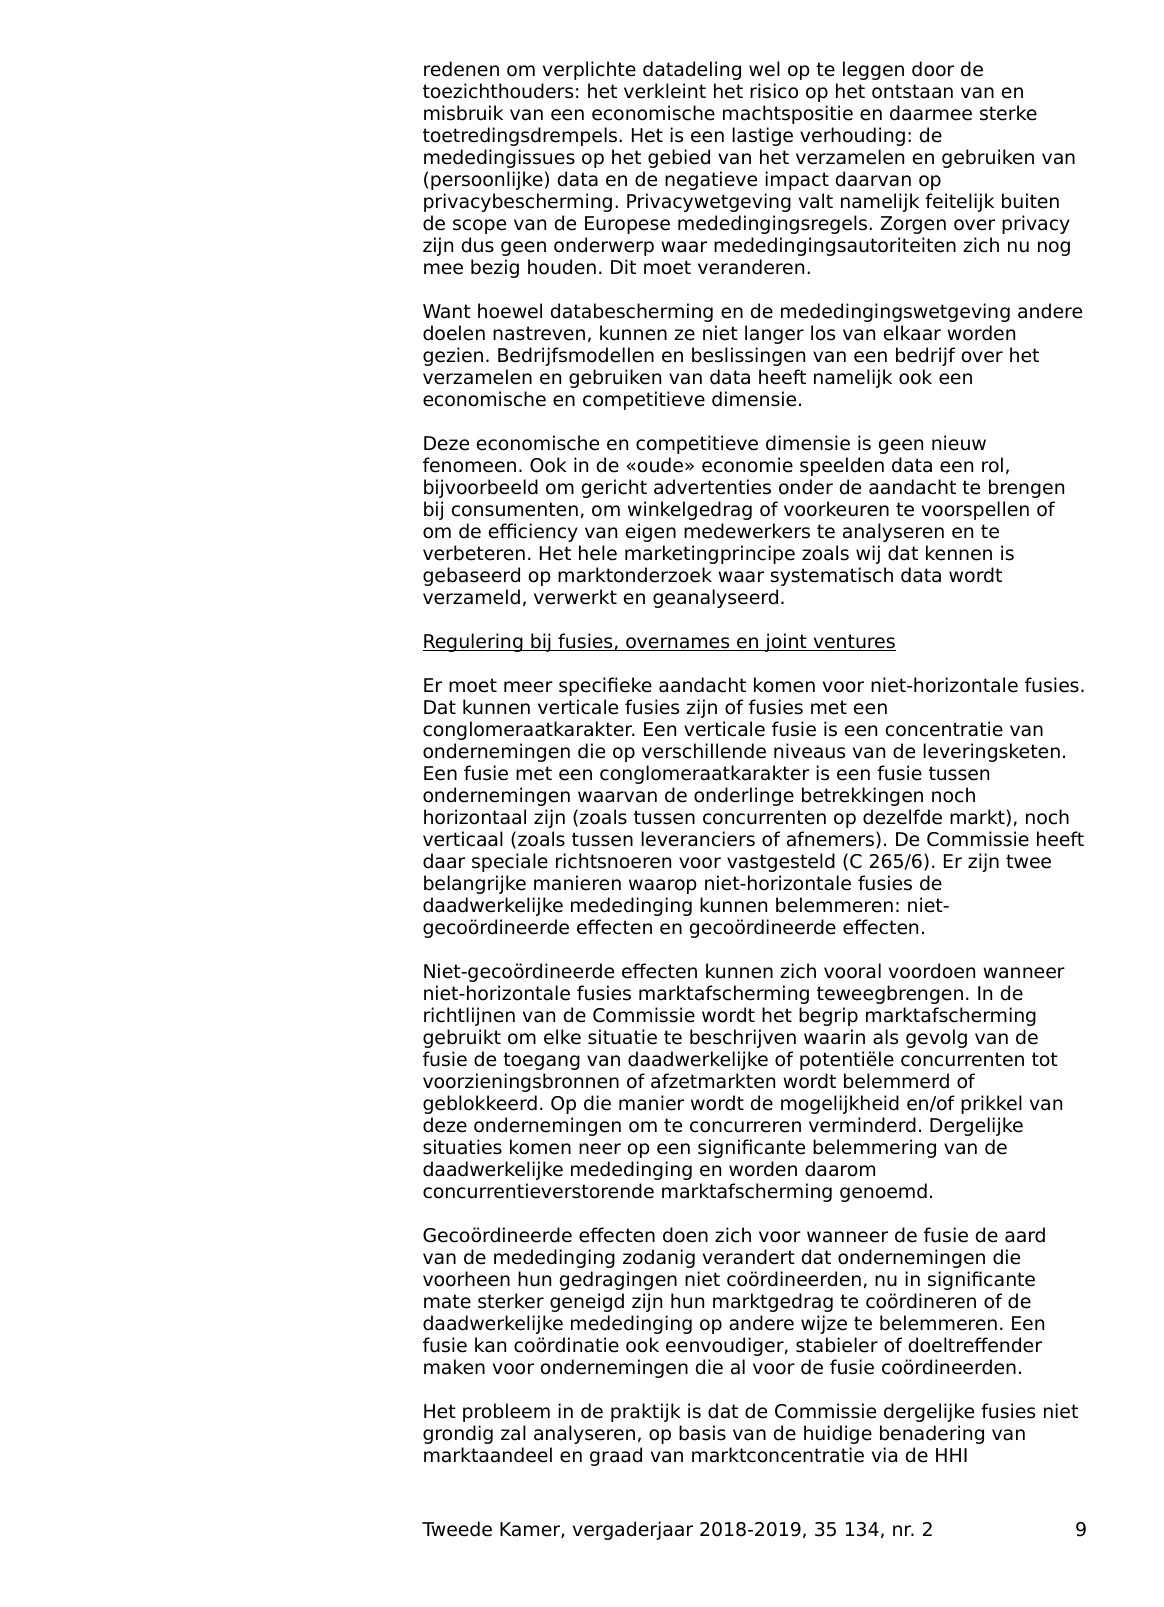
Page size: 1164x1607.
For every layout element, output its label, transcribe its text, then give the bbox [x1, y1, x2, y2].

text redenen om verplichte datadeling wel op te leggen door de toezichthouders: het verkleint het risico op het ontstaan van en misbruik van een economische machtspositie en daarmee sterke toetredingsdrempels. Het is een lastige verhouding: de mededingissues op het gebied van het verzamelen en gebruiken van (persoonlijke) data en de negatieve impact daarvan op privacybescherming. Privacywetgeving valt namelijk feitelijk buiten de scope van de Europese mededingingsregels. Zorgen over privacy zijn dus geen onderwerp waar mededingingsautoriteiten zich nu nog mee bezig houden. Dit moet veranderen. [422, 59, 1087, 279]
text Deze economische en competitieve dimensie is geen nieuw fenomeen. Ook in de «oude» economie speelden data een rol, bijvoorbeeld om gericht advertenties onder de aandacht te brengen bij consumenten, om winkelgedrag of voorkeuren te voorspellen of om de efficiency van eigen medewerkers te analyseren en te verbeteren. Het hele marketingprincipe zoals wij dat kennen is gebaseerd op marktonderzoek waar systematisch data wordt verzameld, verwerkt en geanalyseerd. [422, 433, 1087, 609]
text Gecoördineerde effecten doen zich voor wanneer de fusie de aard van de mededinging zodanig verandert dat ondernemingen die voorheen hun gedragingen niet coördineerden, nu in significante mate sterker geneigd zijn hun marktgedrag te coördineren of de daadwerkelijke mededinging op andere wijze te belemmeren. Een fusie kan coördinatie ook eenvoudiger, stabieler of doeltreffender maken voor ondernemingen die al voor de fusie coördineerden. [422, 1225, 1087, 1379]
text Want hoewel databescherming en de mededingingswetgeving andere doelen nastreven, kunnen ze niet langer los van elkaar worden gezien. Bedrijfsmodellen en beslissingen van een bedrijf over het verzamelen en gebruiken van data heeft namelijk ook een economische en competitieve dimensie. [422, 301, 1087, 411]
text Er moet meer specifieke aandacht komen voor niet-horizontale fusies. Dat kunnen verticale fusies zijn of fusies met een conglomeraatkarakter. Een verticale fusie is een concentratie van ondernemingen die op verschillende niveaus van de leveringsketen. Een fusie met een conglomeraatkarakter is een fusie tussen ondernemingen waarvan de onderlinge betrekkingen noch horizontaal zijn (zoals tussen concurrenten op dezelfde markt), noch verticaal (zoals tussen leveranciers of afnemers). De Commissie heeft daar speciale richtsnoeren voor vastgesteld (C 265/6). Er zijn twee belangrijke manieren waarop niet-horizontale fusies de daadwerkelijke mededinging kunnen belemmeren: niet-gecoördineerde effecten en gecoördineerde effecten. [422, 675, 1087, 939]
text Niet-gecoördineerde effecten kunnen zich vooral voordoen wanneer niet-horizontale fusies marktafscherming teweegbrengen. In de richtlijnen van de Commissie wordt het begrip marktafscherming gebruikt om elke situatie te beschrijven waarin als gevolg van de fusie de toegang van daadwerkelijke of potentiële concurrenten tot voorzieningsbronnen of afzetmarkten wordt belemmerd of geblokkeerd. Op die manier wordt de mogelijkheid en/of prikkel van deze ondernemingen om te concurreren verminderd. Dergelijke situaties komen neer op een significante belemmering van de daadwerkelijke mededinging en worden daarom concurrentieverstorende marktafscherming genoemd. [422, 961, 1087, 1203]
text Het probleem in de praktijk is dat de Commissie dergelijke fusies niet grondig zal analyseren, op basis van de huidige benadering van marktaandeel en graad van marktconcentratie via de HHI [422, 1401, 1087, 1467]
subtitle Regulering bij fusies, overnames en joint ventures [422, 631, 1087, 653]
